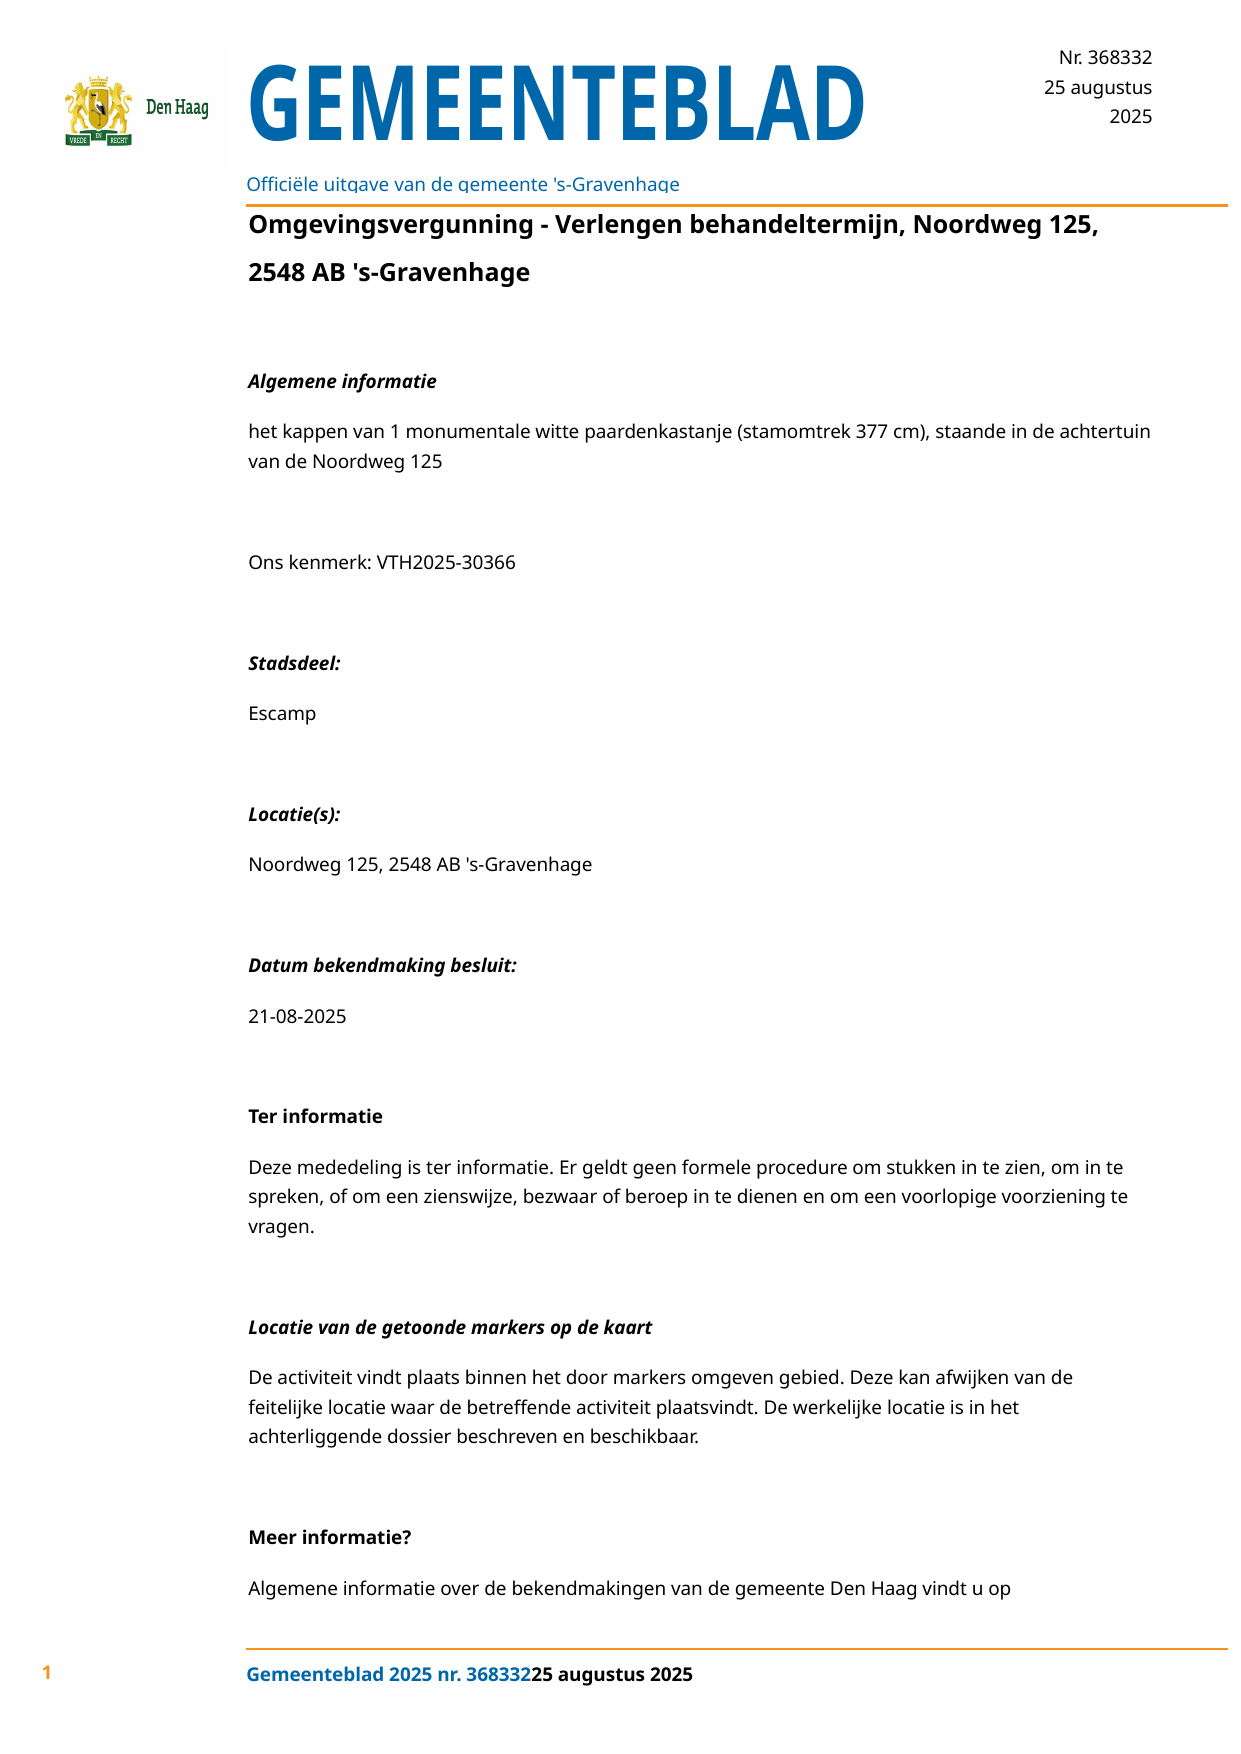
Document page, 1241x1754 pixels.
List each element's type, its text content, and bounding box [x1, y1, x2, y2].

text Locatie van de getoonde markers op de kaart [248, 1314, 1152, 1340]
text Meer informatie? [248, 1524, 1152, 1550]
text Locatie(s): [248, 801, 1152, 827]
text 21-08-2025 [248, 1003, 1152, 1029]
text Omgevingsvergunning - Verlengen behandeltermijn, Noordweg 125, 2548 AB 's-Gravenhage [248, 207, 1152, 288]
text Ter informatie [248, 1104, 1152, 1129]
text Noordweg 125, 2548 AB 's-Gravenhage [248, 852, 1152, 877]
text Stadsdeel: [248, 650, 1152, 676]
text Escamp [248, 700, 1152, 726]
picture [41, 47, 231, 172]
text Algemene informatie [248, 368, 1152, 394]
text De activiteit vindt plaats binnen het door markers omgeven gebied. Deze kan afwijken van de feitelijke locatie waar de betreffende activiteit plaatsvindt. De werkelijke locatie is in het achterliggende dossier beschreven en beschikbaar. [248, 1364, 1152, 1449]
text Deze mededeling is ter informatie. Er geldt geen formele procedure om stukken in te zien, om in te spreken, of om een zienswijze, bezwaar of beroep in te dienen en om een voorlopige voorziening te vragen. [248, 1154, 1152, 1239]
text Algemene informatie over de bekendmakingen van de gemeente Den Haag vindt u op [248, 1575, 1152, 1601]
text Datum bekendmaking besluit: [248, 952, 1152, 978]
text Ons kenmerk: VTH2025-30366 [248, 549, 1152, 575]
text het kappen van 1 monumentale witte paardenkastanje (stamomtrek 377 cm), staande in de achtertuin van de Noordweg 125 [248, 419, 1152, 474]
